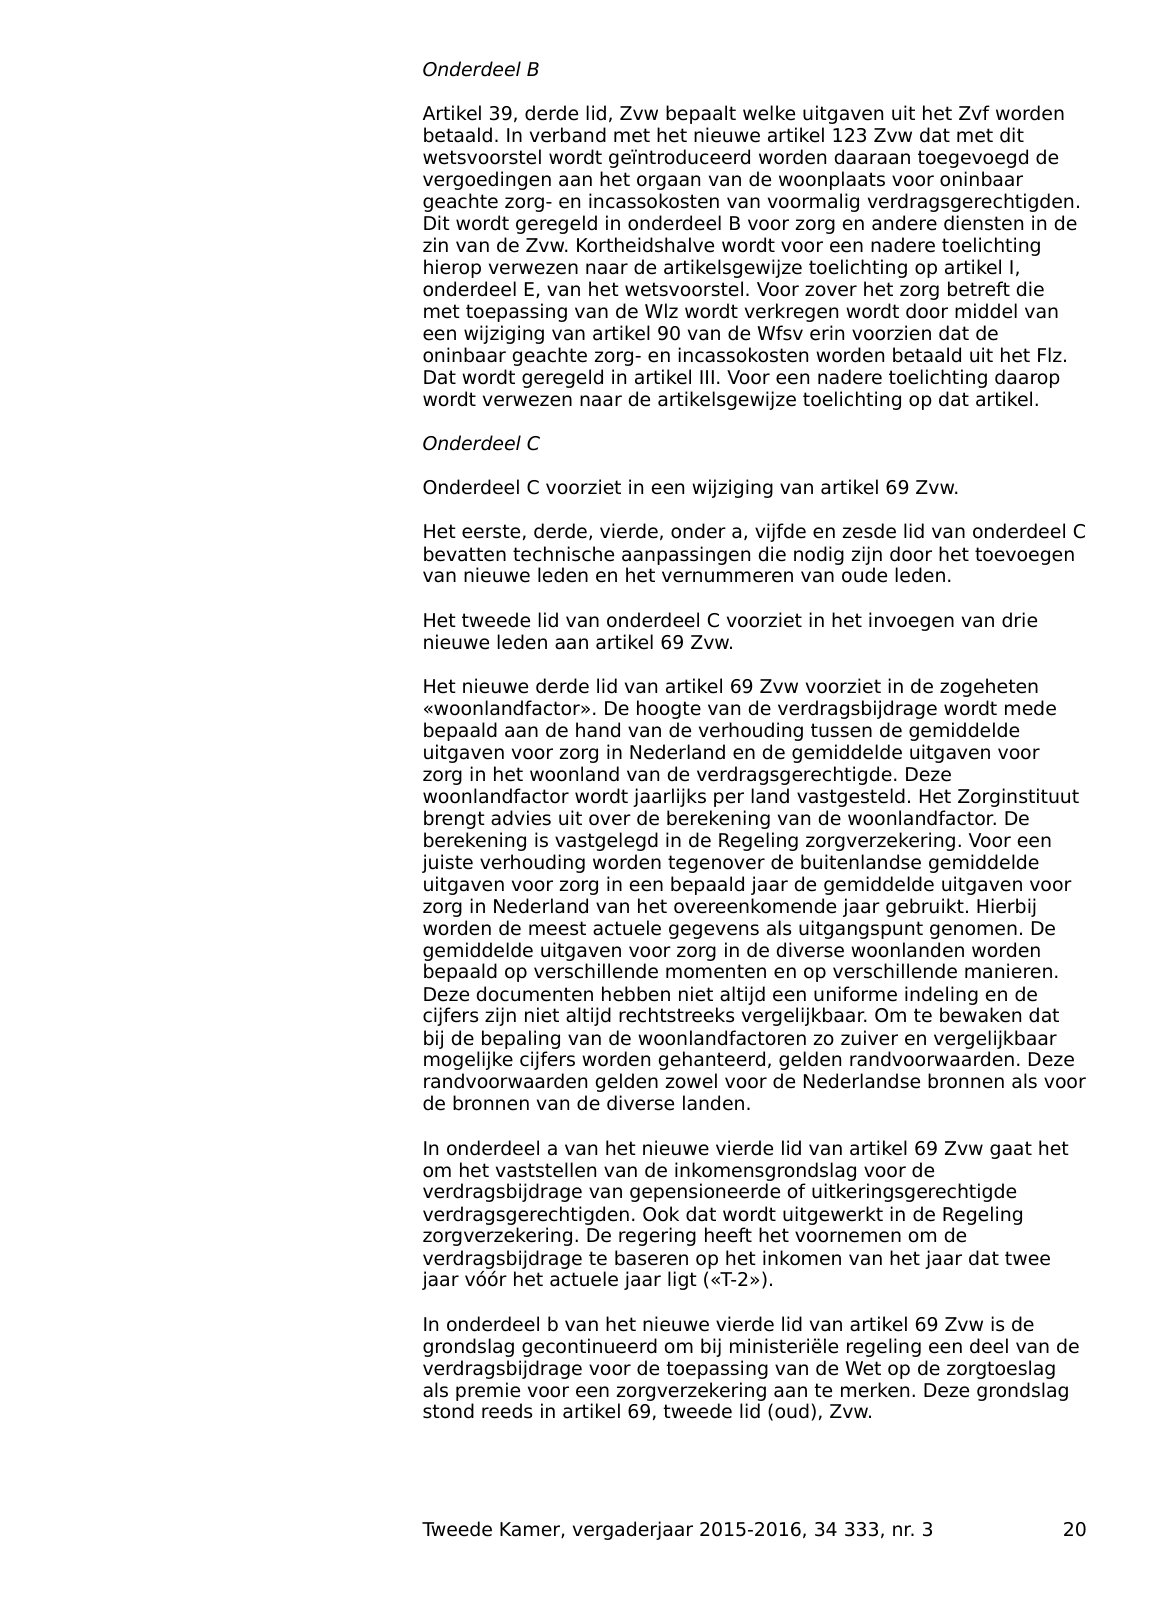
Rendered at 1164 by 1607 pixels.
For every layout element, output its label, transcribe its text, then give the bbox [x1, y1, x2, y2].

text Het nieuwe derde lid van artikel 69 Zvw voorziet in de zogeheten «woonlandfactor». De hoogte van de verdragsbijdrage wordt mede bepaald aan de hand van de verhouding tussen de gemiddelde uitgaven voor zorg in Nederland en de gemiddelde uitgaven voor zorg in het woonland van de verdragsgerechtigde. Deze woonlandfactor wordt jaarlijks per land vastgesteld. Het Zorginstituut brengt advies uit over de berekening van de woonlandfactor. De berekening is vastgelegd in de Regeling zorgverzekering. Voor een juiste verhouding worden tegenover de buitenlandse gemiddelde uitgaven voor zorg in een bepaald jaar de gemiddelde uitgaven voor zorg in Nederland van het overeenkomende jaar gebruikt. Hierbij worden de meest actuele gegevens als uitgangspunt genomen. De gemiddelde uitgaven voor zorg in de diverse woonlanden worden bepaald op verschillende momenten en op verschillende manieren. Deze documenten hebben niet altijd een uniforme indeling en de cijfers zijn niet altijd rechtstreeks vergelijkbaar. Om te bewaken dat bij de bepaling van de woonlandfactoren zo zuiver en vergelijkbaar mogelijke cijfers worden gehanteerd, gelden randvoorwaarden. Deze randvoorwaarden gelden zowel voor de Nederlandse bronnen als voor de bronnen van de diverse landen. [422, 676, 1087, 1115]
text Het eerste, derde, vierde, onder a, vijfde en zesde lid van onderdeel C bevatten technische aanpassingen die nodig zijn door het toevoegen van nieuwe leden en het vernummeren van oude leden. [422, 521, 1087, 587]
subtitle Onderdeel C [422, 433, 1087, 455]
text Het tweede lid van onderdeel C voorziet in het invoegen van drie nieuwe leden aan artikel 69 Zvw. [422, 609, 1087, 653]
text In onderdeel b van het nieuwe vierde lid van artikel 69 Zvw is de grondslag gecontinueerd om bij ministeriële regeling een deel van de verdragsbijdrage voor de toepassing van de Wet op de zorgtoeslag als premie voor een zorgverzekering aan te merken. Deze grondslag stond reeds in artikel 69, tweede lid (oud), Zvw. [422, 1313, 1087, 1423]
text Onderdeel C voorziet in een wijziging van artikel 69 Zvw. [422, 477, 1087, 499]
text In onderdeel a van het nieuwe vierde lid van artikel 69 Zvw gaat het om het vaststellen van de inkomensgrondslag voor de verdragsbijdrage van gepensioneerde of uitkeringsgerechtigde verdragsgerechtigden. Ook dat wordt uitgewerkt in de Regeling zorgverzekering. De regering heeft het voornemen om de verdragsbijdrage te baseren op het inkomen van het jaar dat twee jaar vóór het actuele jaar ligt («T-2»). [422, 1137, 1087, 1291]
subtitle Onderdeel B [422, 59, 1087, 81]
text Artikel 39, derde lid, Zvw bepaalt welke uitgaven uit het Zvf worden betaald. In verband met het nieuwe artikel 123 Zvw dat met dit wetsvoorstel wordt geïntroduceerd worden daaraan toegevoegd de vergoedingen aan het orgaan van de woonplaats voor oninbaar geachte zorg- en incassokosten van voormalig verdragsgerechtigden. Dit wordt geregeld in onderdeel B voor zorg en andere diensten in de zin van de Zvw. Kortheidshalve wordt voor een nadere toelichting hierop verwezen naar de artikelsgewijze toelichting op artikel I, onderdeel E, van het wetsvoorstel. Voor zover het zorg betreft die met toepassing van de Wlz wordt verkregen wordt door middel van een wijziging van artikel 90 van de Wfsv erin voorzien dat de oninbaar geachte zorg- en incassokosten worden betaald uit het Flz. Dat wordt geregeld in artikel III. Voor een nadere toelichting daarop wordt verwezen naar de artikelsgewijze toelichting op dat artikel. [422, 103, 1087, 411]
